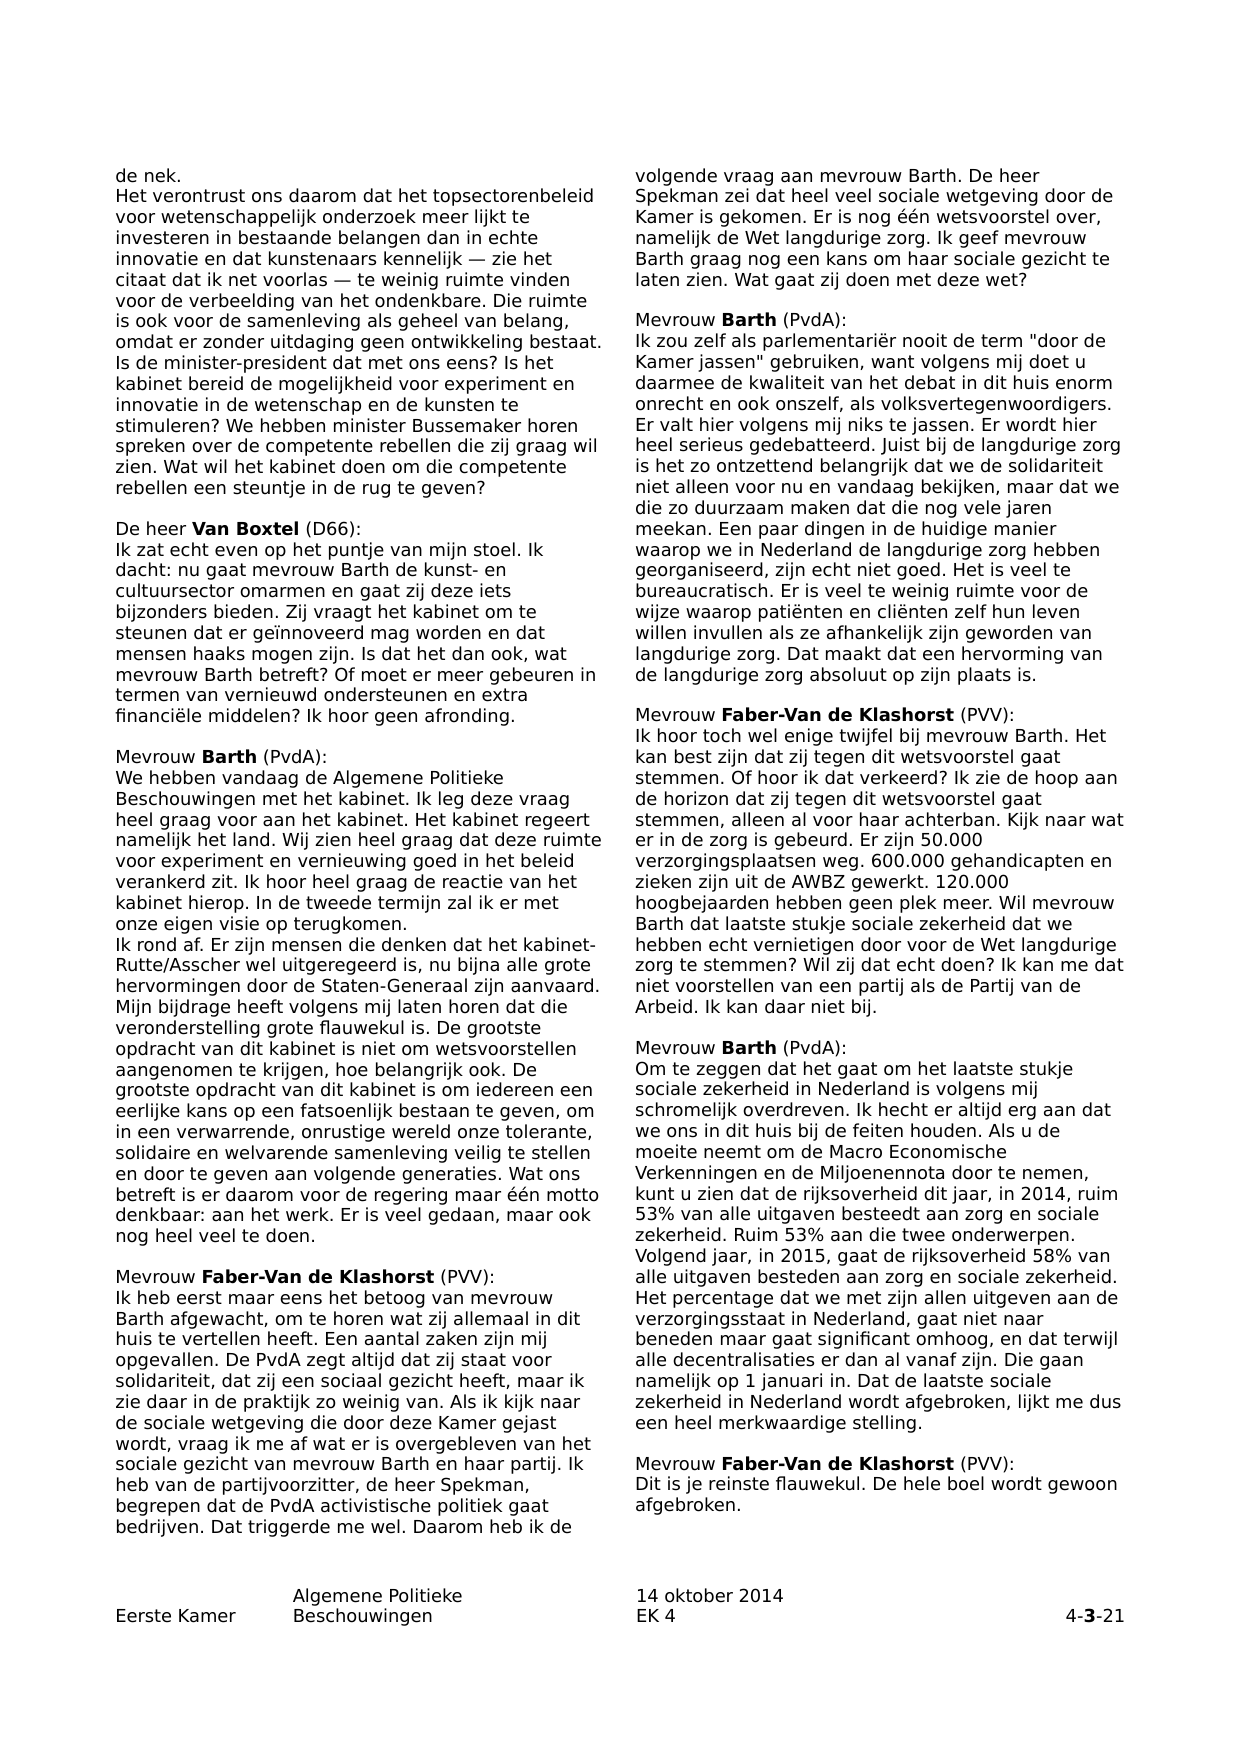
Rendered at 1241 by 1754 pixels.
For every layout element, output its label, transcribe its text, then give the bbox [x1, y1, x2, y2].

text Mevrouw Barth (PvdA): [115, 747, 605, 768]
text De heer Van Boxtel (D66): [115, 519, 605, 539]
text volgende vraag aan mevrouw Barth. De heer Spekman zei dat heel veel sociale wetgeving door de Kamer is gekomen. Er is nog één wetsvoorstel over, namelijk de Wet langdurige zorg. Ik geef mevrouw Barth graag nog een kans om haar sociale gezicht te laten zien. Wat gaat zij doen met deze wet? [635, 165, 1125, 290]
text Ik heb eerst maar eens het betoog van mevrouw Barth afgewacht, om te horen wat zij allemaal in dit huis te vertellen heeft. Een aantal zaken zijn mij opgevallen. De PvdA zegt altijd dat zij staat voor solidariteit, dat zij een sociaal gezicht heeft, maar ik zie daar in de praktijk zo weinig van. Als ik kijk naar de sociale wetgeving die door deze Kamer gejast wordt, vraag ik me af wat er is overgebleven van het sociale gezicht van mevrouw Barth en haar partij. Ik heb van de partijvoorzitter, de heer Spekman, begrepen dat de PvdA activistische politiek gaat bedrijven. Dat triggerde me wel. Daarom heb ik de [115, 1287, 605, 1537]
text Mevrouw Faber-Van de Klashorst (PVV): [635, 705, 1125, 726]
text Mevrouw Faber-Van de Klashorst (PVV): [635, 1453, 1125, 1474]
text Dit is je reinste flauwekul. De hele boel wordt gewoon afgebroken. [635, 1474, 1125, 1516]
text Ik zat echt even op het puntje van mijn stoel. Ik dacht: nu gaat mevrouw Barth de kunst- en cultuursector omarmen en gaat zij deze iets bijzonders bieden. Zij vraagt het kabinet om te steunen dat er geïnnoveerd mag worden en dat mensen haaks mogen zijn. Is dat het dan ook, wat mevrouw Barth betreft? Of moet er meer gebeuren in termen van vernieuwd ondersteunen en extra financiële middelen? Ik hoor geen afronding. [115, 539, 605, 727]
text Om te zeggen dat het gaat om het laatste stukje sociale zekerheid in Nederland is volgens mij schromelijk overdreven. Ik hecht er altijd erg aan dat we ons in dit huis bij de feiten houden. Als u de moeite neemt om de Macro Economische Verkenningen en de Miljoenennota door te nemen, kunt u zien dat de rijksoverheid dit jaar, in 2014, ruim 53% van alle uitgaven besteedt aan zorg en sociale zekerheid. Ruim 53% aan die twee onderwerpen. Volgend jaar, in 2015, gaat de rijksoverheid 58% van alle uitgaven besteden aan zorg en sociale zekerheid. Het percentage dat we met zijn allen uitgeven aan de verzorgingsstaat in Nederland, gaat niet naar beneden maar gaat significant omhoog, en dat terwijl alle decentralisaties er dan al vanaf zijn. Die gaan namelijk op 1 januari in. Dat de laatste sociale zekerheid in Nederland wordt afgebroken, lijkt me dus een heel merkwaardige stelling. [635, 1058, 1125, 1433]
text Ik zou zelf als parlementariër nooit de term "door de Kamer jassen" gebruiken, want volgens mij doet u daarmee de kwaliteit van het debat in dit huis enorm onrecht en ook onszelf, als volksvertegenwoordigers. Er valt hier volgens mij niks te jassen. Er wordt hier heel serieus gedebatteerd. Juist bij de langdurige zorg is het zo ontzettend belangrijk dat we de solidariteit niet alleen voor nu en vandaag bekijken, maar dat we die zo duurzaam maken dat die nog vele jaren meekan. Een paar dingen in de huidige manier waarop we in Nederland de langdurige zorg hebben georganiseerd, zijn echt niet goed. Het is veel te bureaucratisch. Er is veel te weinig ruimte voor de wijze waarop patiënten en cliënten zelf hun leven willen invullen als ze afhankelijk zijn geworden van langdurige zorg. Dat maakt dat een hervorming van de langdurige zorg absoluut op zijn plaats is. [635, 331, 1125, 685]
text Ik hoor toch wel enige twijfel bij mevrouw Barth. Het kan best zijn dat zij tegen dit wetsvoorstel gaat stemmen. Of hoor ik dat verkeerd? Ik zie de hoop aan de horizon dat zij tegen dit wetsvoorstel gaat stemmen, alleen al voor haar achterban. Kijk naar wat er in de zorg is gebeurd. Er zijn 50.000 verzorgingsplaatsen weg. 600.000 gehandicapten en zieken zijn uit de AWBZ gewerkt. 120.000 hoogbejaarden hebben geen plek meer. Wil mevrouw Barth dat laatste stukje sociale zekerheid dat we hebben echt vernietigen door voor de Wet langdurige zorg te stemmen? Wil zij dat echt doen? Ik kan me dat niet voorstellen van een partij als de Partij van de Arbeid. Ik kan daar niet bij. [635, 726, 1125, 1018]
text Mevrouw Barth (PvdA): [635, 1038, 1125, 1058]
text de nek. [115, 165, 605, 186]
text Mevrouw Faber-Van de Klashorst (PVV): [115, 1267, 605, 1287]
text Ik rond af. Er zijn mensen die denken dat het kabinet-Rutte/Asscher wel uitgeregeerd is, nu bijna alle grote hervormingen door de Staten-Generaal zijn aanvaard. Mijn bijdrage heeft volgens mij laten horen dat die veronderstelling grote flauwekul is. De grootste opdracht van dit kabinet is niet om wetsvoorstellen aangenomen te krijgen, hoe belangrijk ook. De grootste opdracht van dit kabinet is om iedereen een eerlijke kans op een fatsoenlijk bestaan te geven, om in een verwarrende, onrustige wereld onze tolerante, solidaire en welvarende samenleving veilig te stellen en door te geven aan volgende generaties. Wat ons betreft is er daarom voor de regering maar één motto denkbaar: aan het werk. Er is veel gedaan, maar ook nog heel veel te doen. [115, 934, 605, 1247]
text Het verontrust ons daarom dat het topsectorenbeleid voor wetenschappelijk onderzoek meer lijkt te investeren in bestaande belangen dan in echte innovatie en dat kunstenaars kennelijk — zie het citaat dat ik net voorlas — te weinig ruimte vinden voor de verbeelding van het ondenkbare. Die ruimte is ook voor de samenleving als geheel van belang, omdat er zonder uitdaging geen ontwikkeling bestaat. Is de minister-president dat met ons eens? Is het kabinet bereid de mogelijkheid voor experiment en innovatie in de wetenschap en de kunsten te stimuleren? We hebben minister Bussemaker horen spreken over de competente rebellen die zij graag wil zien. Wat wil het kabinet doen om die competente rebellen een steuntje in de rug te geven? [115, 186, 605, 499]
text We hebben vandaag de Algemene Politieke Beschouwingen met het kabinet. Ik leg deze vraag heel graag voor aan het kabinet. Het kabinet regeert namelijk het land. Wij zien heel graag dat deze ruimte voor experiment en vernieuwing goed in het beleid verankerd zit. Ik hoor heel graag de reactie van het kabinet hierop. In de tweede termijn zal ik er met onze eigen visie op terugkomen. [115, 768, 605, 934]
text Mevrouw Barth (PvdA): [635, 310, 1125, 331]
